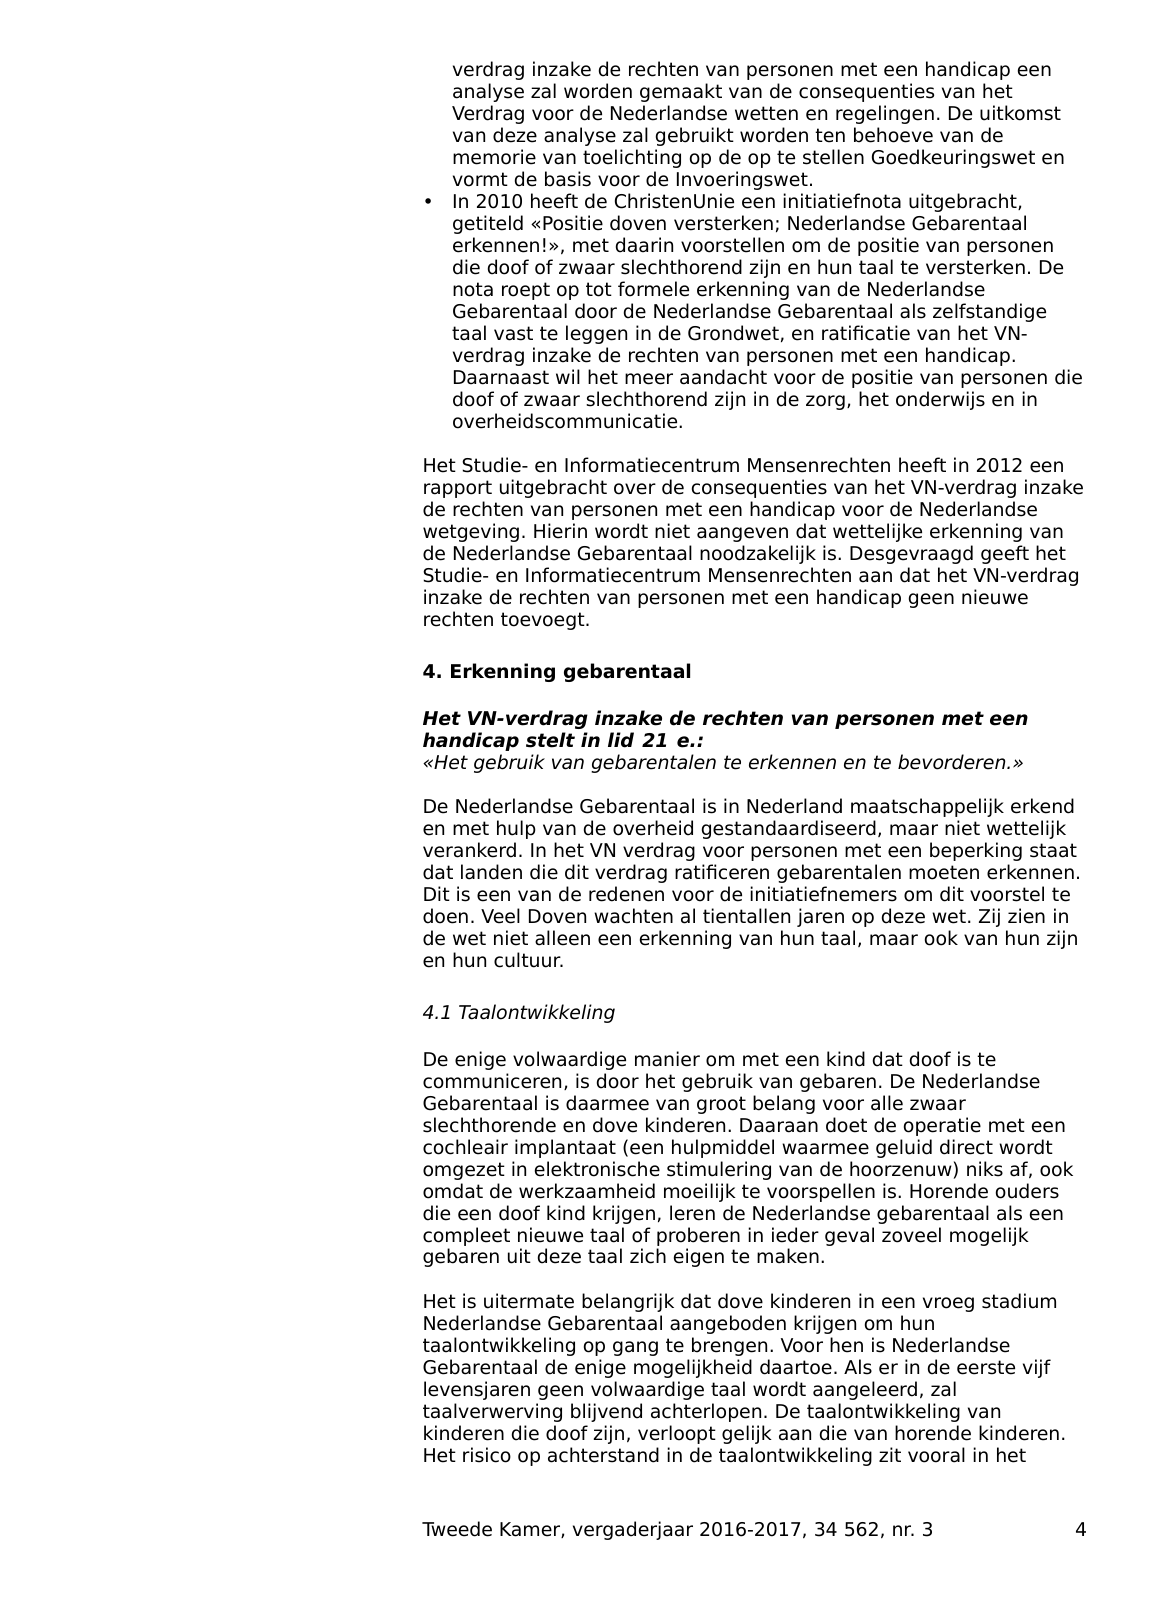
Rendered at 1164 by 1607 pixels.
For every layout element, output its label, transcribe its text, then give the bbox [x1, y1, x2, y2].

text • In 2010 heeft de ChristenUnie een initiatiefnota uitgebracht, getiteld «Positie doven versterken; Nederlandse Gebarentaal erkennen!», met daarin voorstellen om de positie van personen die doof of zwaar slechthorend zijn en hun taal te versterken. De nota roept op tot formele erkenning van de Nederlandse Gebarentaal door de Nederlandse Gebarentaal als zelfstandige taal vast te leggen in de Grondwet, en ratificatie van het VN-verdrag inzake de rechten van personen met een handicap. Daarnaast wil het meer aandacht voor de positie van personen die doof of zwaar slechthorend zijn in de zorg, het onderwijs en in overheidscommunicatie. [422, 191, 1087, 433]
text De enige volwaardige manier om met een kind dat doof is te communiceren, is door het gebruik van gebaren. De Nederlandse Gebarentaal is daarmee van groot belang voor alle zwaar slechthorende en dove kinderen. Daaraan doet de operatie met een cochleair implantaat (een hulpmiddel waarmee geluid direct wordt omgezet in elektronische stimulering van de hoorzenuw) niks af, ook omdat de werkzaamheid moeilijk te voorspellen is. Horende ouders die een doof kind krijgen, leren de Nederlandse gebarentaal als een compleet nieuwe taal of proberen in ieder geval zoveel mogelijk gebaren uit deze taal zich eigen te maken. [422, 1049, 1087, 1268]
text De Nederlandse Gebarentaal is in Nederland maatschappelijk erkend en met hulp van de overheid gestandaardiseerd, maar niet wettelijk verankerd. In het VN verdrag voor personen met een beperking staat dat landen die dit verdrag ratificeren gebarentalen moeten erkennen. Dit is een van de redenen voor de initiatiefnemers om dit voorstel te doen. Veel Doven wachten al tientallen jaren op deze wet. Zij zien in de wet niet alleen een erkenning van hun taal, maar ook van hun zijn en hun cultuur. [422, 796, 1087, 972]
subtitle 4. Erkenning gebarentaal [422, 661, 1087, 683]
subtitle 4.1 Taalontwikkeling [422, 1002, 1087, 1024]
text Het Studie- en Informatiecentrum Mensenrechten heeft in 2012 een rapport uitgebracht over de consequenties van het VN-verdrag inzake de rechten van personen met een handicap voor de Nederlandse wetgeving. Hierin wordt niet aangeven dat wettelijke erkenning van de Nederlandse Gebarentaal noodzakelijk is. Desgevraagd geeft het Studie- en Informatiecentrum Mensenrechten aan dat het VN-verdrag inzake de rechten van personen met een handicap geen nieuwe rechten toevoegt. [422, 455, 1087, 631]
text Het VN-verdrag inzake de rechten van personen met een handicap stelt in lid 21 e.: [422, 708, 1087, 752]
text «Het gebruik van gebarentalen te erkennen en te bevorderen.» [422, 752, 1087, 774]
text verdrag inzake de rechten van personen met een handicap een analyse zal worden gemaakt van de consequenties van het Verdrag voor de Nederlandse wetten en regelingen. De uitkomst van deze analyse zal gebruikt worden ten behoeve van de memorie van toelichting op de op te stellen Goedkeuringswet en vormt de basis voor de Invoeringswet. [422, 59, 1087, 191]
text Het is uitermate belangrijk dat dove kinderen in een vroeg stadium Nederlandse Gebarentaal aangeboden krijgen om hun taalontwikkeling op gang te brengen. Voor hen is Nederlandse Gebarentaal de enige mogelijkheid daartoe. Als er in de eerste vijf levensjaren geen volwaardige taal wordt aangeleerd, zal taalverwerving blijvend achterlopen. De taalontwikkeling van kinderen die doof zijn, verloopt gelijk aan die van horende kinderen. Het risico op achterstand in de taalontwikkeling zit vooral in het [422, 1291, 1087, 1466]
